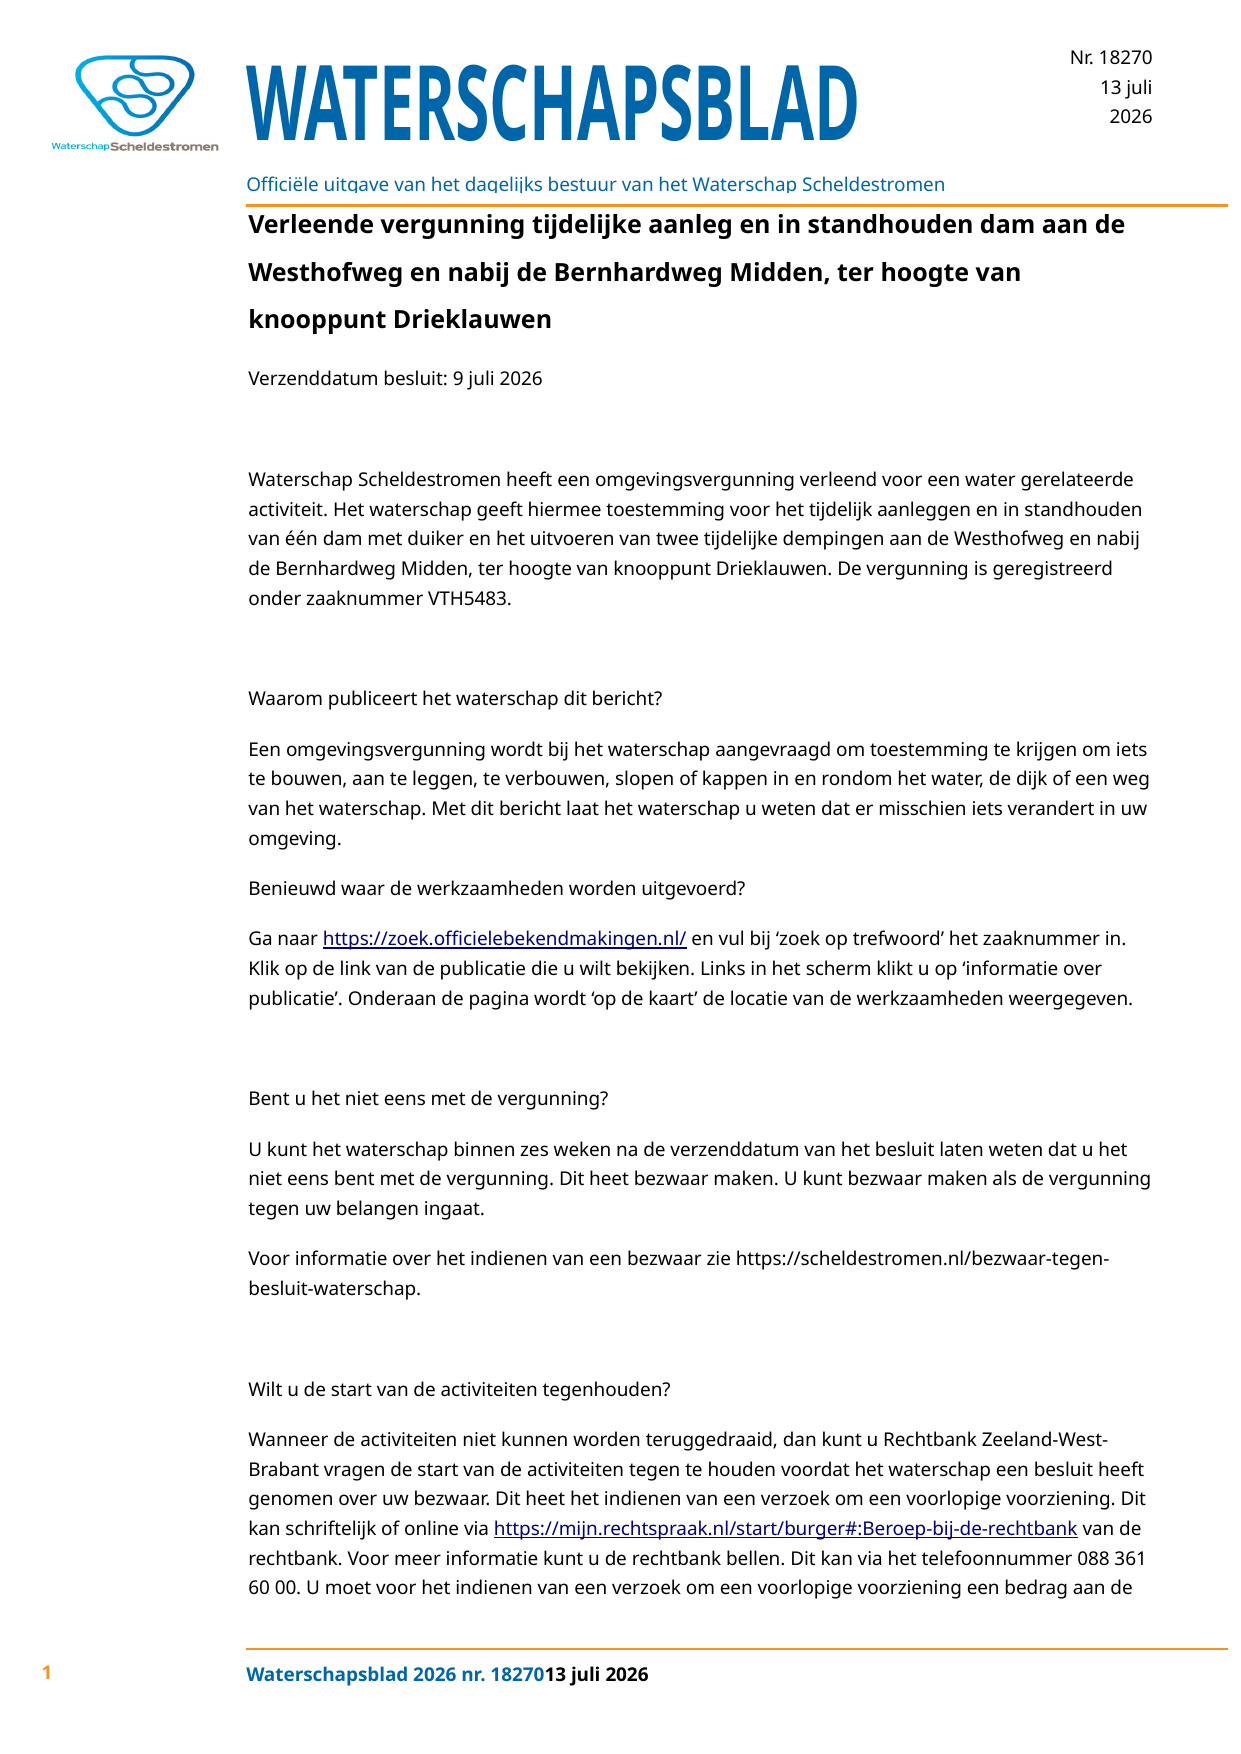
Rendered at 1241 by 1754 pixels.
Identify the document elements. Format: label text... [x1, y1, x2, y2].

text Verleende vergunning tijdelijke aanleg en in standhouden dam aan de Westhofweg en nabij de Bernhardweg Midden, ter hoogte van knooppunt Drieklauwen [248, 207, 1152, 336]
text Wanneer de activiteiten niet kunnen worden teruggedraaid, dan kunt u Rechtbank Zeeland-West-Brabant vragen de start van de activiteiten tegen te houden voordat het waterschap een besluit heeft genomen over uw bezwaar. Dit heet het indienen van een verzoek om een voorlopige voorziening. Dit kan schriftelijk of online via https://mijn.rechtspraak.nl/start/burger#:Beroep-bij-de-rechtbank van de rechtbank. Voor meer informatie kunt u de rechtbank bellen. Dit kan via het telefoonnummer 088 361 60 00. U moet voor het indienen van een verzoek om een voorlopige voorziening een bedrag aan de [248, 1426, 1152, 1600]
text Verzenddatum besluit: 9 juli 2026 [248, 366, 1152, 391]
text Bent u het niet eens met de vergunning? [248, 1086, 1152, 1111]
text Waarom publiceert het waterschap dit bericht? [248, 686, 1152, 711]
text Benieuwd waar de werkzaamheden worden uitgevoerd? [248, 875, 1152, 901]
text U kunt het waterschap binnen zes weken na de verzenddatum van het besluit laten weten dat u het niet eens bent met de vergunning. Dit heet bezwaar maken. U kunt bezwaar maken als de vergunning tegen uw belangen ingaat. [248, 1136, 1152, 1221]
text Ga naar https://zoek.officielebekendmakingen.nl/ en vul bij ‘zoek op trefwoord’ het zaaknummer in. Klik op de link van de publicatie die u wilt bekijken. Links in het scherm klikt u op ‘informatie over publicatie’. Onderaan de pagina wordt ‘op de kaart’ de locatie van de werkzaamheden weergegeven. [248, 926, 1152, 1010]
text Waterschap Scheldestromen heeft een omgevingsvergunning verleend voor een water gerelateerde activiteit. Het waterschap geeft hiermee toestemming voor het tijdelijk aanleggen en in standhouden van één dam met duiker en het uitvoeren van twee tijdelijke dempingen aan de Westhofweg en nabij de Bernhardweg Midden, ter hoogte van knooppunt Drieklauwen. De vergunning is geregistreerd onder zaaknummer VTH5483. [248, 466, 1152, 610]
picture [41, 47, 231, 172]
text Een omgevingsvergunning wordt bij het waterschap aangevraagd om toestemming te krijgen om iets te bouwen, aan te leggen, te verbouwen, slopen of kappen in en rondom het water, de dijk of een weg van het waterschap. Met dit bericht laat het waterschap u weten dat er misschien iets verandert in uw omgeving. [248, 736, 1152, 850]
text Voor informatie over het indienen van een bezwaar zie https://scheldestromen.nl/bezwaar-tegen-besluit-waterschap. [248, 1246, 1152, 1301]
text Wilt u de start van de activiteiten tegenhouden? [248, 1376, 1152, 1402]
